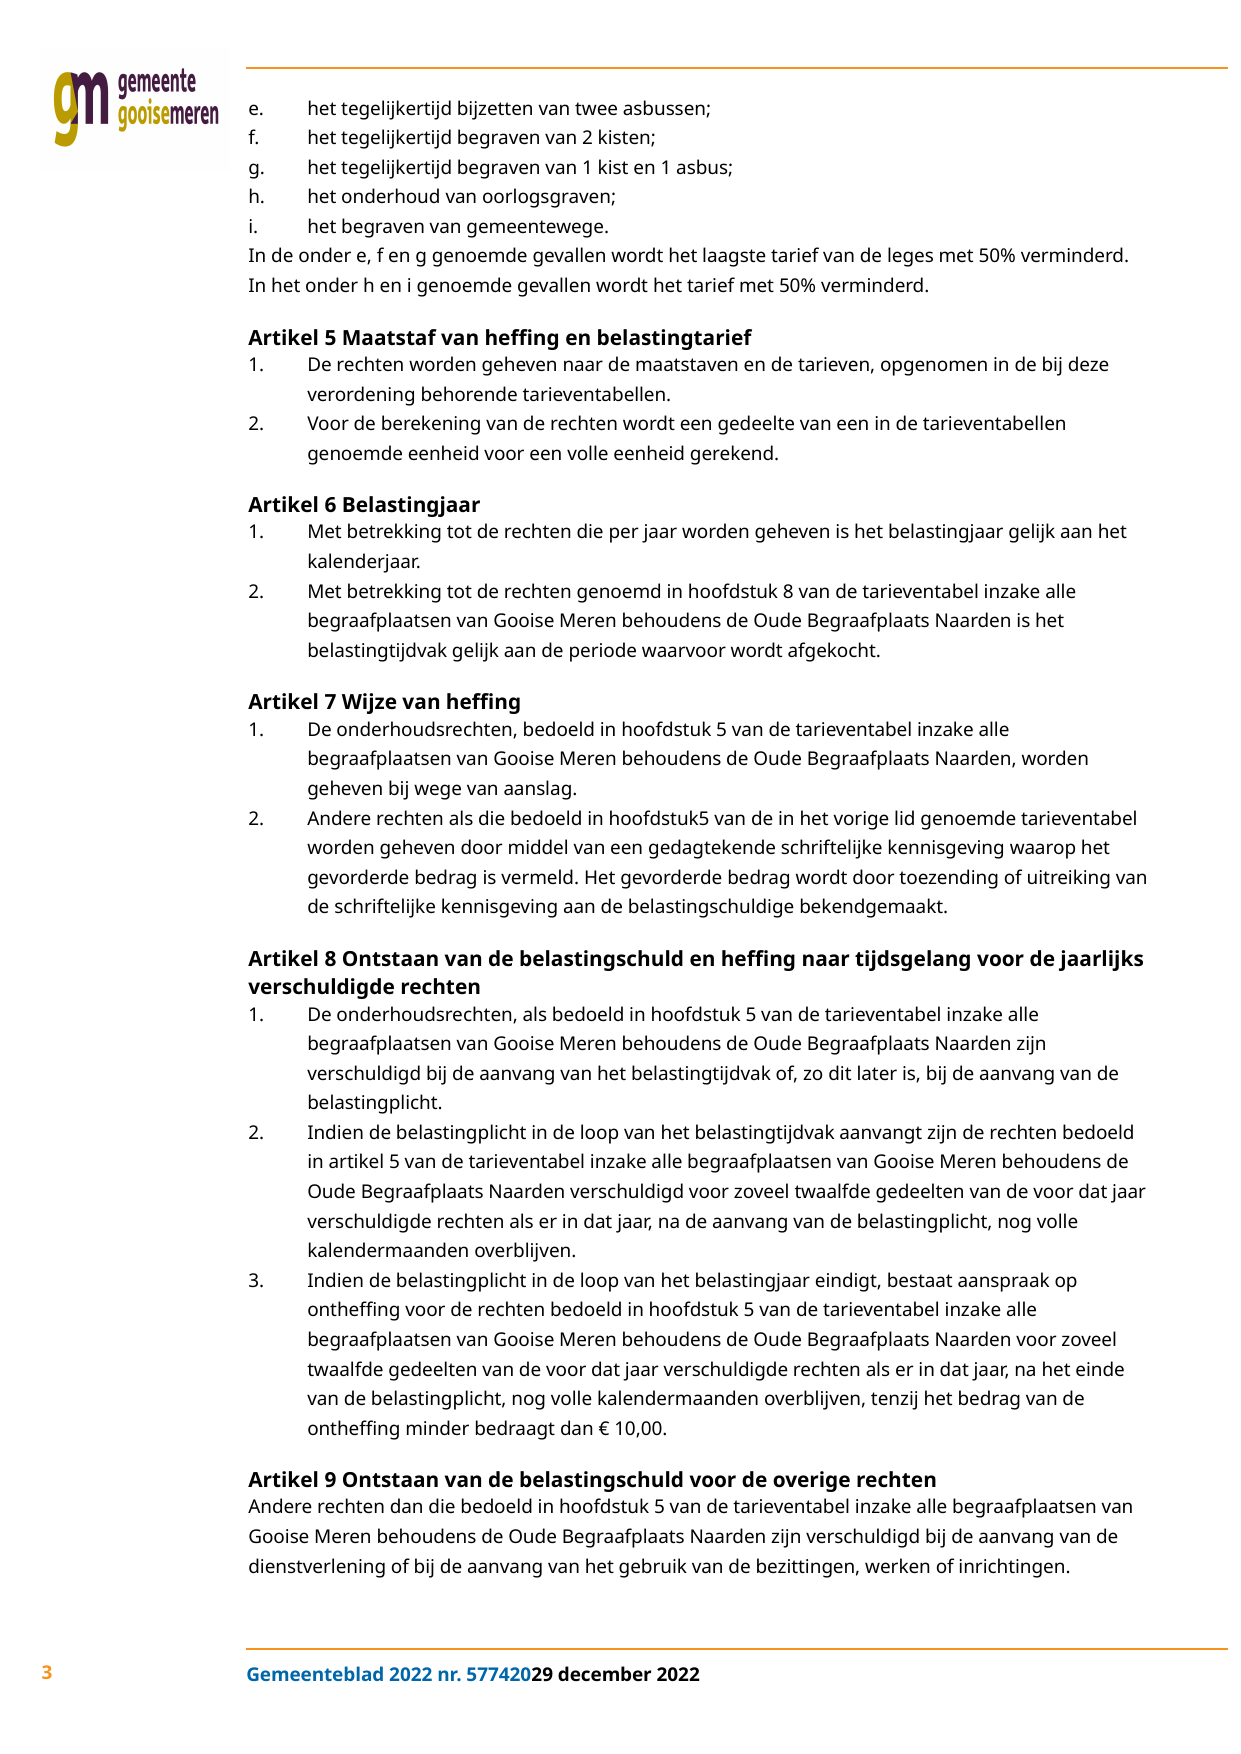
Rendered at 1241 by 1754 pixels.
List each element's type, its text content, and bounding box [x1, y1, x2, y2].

text Artikel 5 Maatstaf van heffing en belastingtarief [248, 323, 1152, 351]
list het tegelijkertijd bijzetten van twee asbussen; [248, 95, 1152, 121]
text Artikel 7 Wijze van heffing [248, 687, 1152, 716]
text In de onder e, f en g genoemde gevallen wordt het laagste tarief van de leges met 50% verminderd. [248, 243, 1152, 268]
list het tegelijkertijd begraven van 2 kisten; [248, 124, 1152, 150]
list Voor de berekening van de rechten wordt een gedeelte van een in de tarieventabellen genoemde eenheid voor een volle eenheid gerekend. [248, 410, 1152, 466]
list Indien de belastingplicht in de loop van het belastingtijdvak aanvangt zijn de rechten bedoeld in artikel 5 van de tarieventabel inzake alle begraafplaatsen van Gooise Meren behoudens de Oude Begraafplaats Naarden verschuldigd voor zoveel twaalfde gedeelten van de voor dat jaar verschuldigde rechten als er in dat jaar, na de aanvang van de belastingplicht, nog volle kalendermaanden overblijven. [248, 1119, 1152, 1263]
list het onderhoud van oorlogsgraven; [248, 183, 1152, 209]
list Indien de belastingplicht in de loop van het belastingjaar eindigt, bestaat aanspraak op ontheffing voor de rechten bedoeld in hoofdstuk 5 van de tarieventabel inzake alle begraafplaatsen van Gooise Meren behoudens de Oude Begraafplaats Naarden voor zoveel twaalfde gedeelten van de voor dat jaar verschuldigde rechten als er in dat jaar, na het einde van de belastingplicht, nog volle kalendermaanden overblijven, tenzij het bedrag van de ontheffing minder bedraagt dan € 10,00. [248, 1267, 1152, 1441]
list Met betrekking tot de rechten die per jaar worden geheven is het belastingjaar gelijk aan het kalenderjaar. [248, 519, 1152, 574]
list De rechten worden geheven naar de maatstaven en de tarieven, opgenomen in de bij deze verordening behorende tarieventabellen. [248, 351, 1152, 406]
text Artikel 8 Ontstaan van de belastingschuld en heffing naar tijdsgelang voor de jaarlijks verschuldigde rechten [248, 944, 1152, 1001]
list De onderhoudsrechten, bedoeld in hoofdstuk 5 van de tarieventabel inzake alle begraafplaatsen van Gooise Meren behoudens de Oude Begraafplaats Naarden, worden geheven bij wege van aanslag. [248, 716, 1152, 801]
list het begraven van gemeentewege. [248, 213, 1152, 239]
list het tegelijkertijd begraven van 1 kist en 1 asbus; [248, 154, 1152, 180]
picture [41, 47, 231, 172]
list De onderhoudsrechten, als bedoeld in hoofdstuk 5 van de tarieventabel inzake alle begraafplaatsen van Gooise Meren behoudens de Oude Begraafplaats Naarden zijn verschuldigd bij de aanvang van het belastingtijdvak of, zo dit later is, bij de aanvang van de belastingplicht. [248, 1001, 1152, 1115]
list Met betrekking tot de rechten genoemd in hoofdstuk 8 van de tarieventabel inzake alle begraafplaatsen van Gooise Meren behoudens de Oude Begraafplaats Naarden is het belastingtijdvak gelijk aan de periode waarvoor wordt afgekocht. [248, 578, 1152, 663]
text In het onder h en i genoemde gevallen wordt het tarief met 50% verminderd. [248, 272, 1152, 298]
text Andere rechten dan die bedoeld in hoofdstuk 5 van de tarieventabel inzake alle begraafplaatsen van Gooise Meren behoudens de Oude Begraafplaats Naarden zijn verschuldigd bij de aanvang van de dienstverlening of bij de aanvang van het gebruik van de bezittingen, werken of inrichtingen. [248, 1494, 1152, 1579]
list Andere rechten als die bedoeld in hoofdstuk5 van de in het vorige lid genoemde tarieventabel worden geheven door middel van een gedagtekende schriftelijke kennisgeving waarop het gevorderde bedrag is vermeld. Het gevorderde bedrag wordt door toezending of uitreiking van de schriftelijke kennisgeving aan de belastingschuldige bekendgemaakt. [248, 805, 1152, 919]
text Artikel 9 Ontstaan van de belastingschuld voor de overige rechten [248, 1465, 1152, 1494]
text Artikel 6 Belastingjaar [248, 490, 1152, 519]
